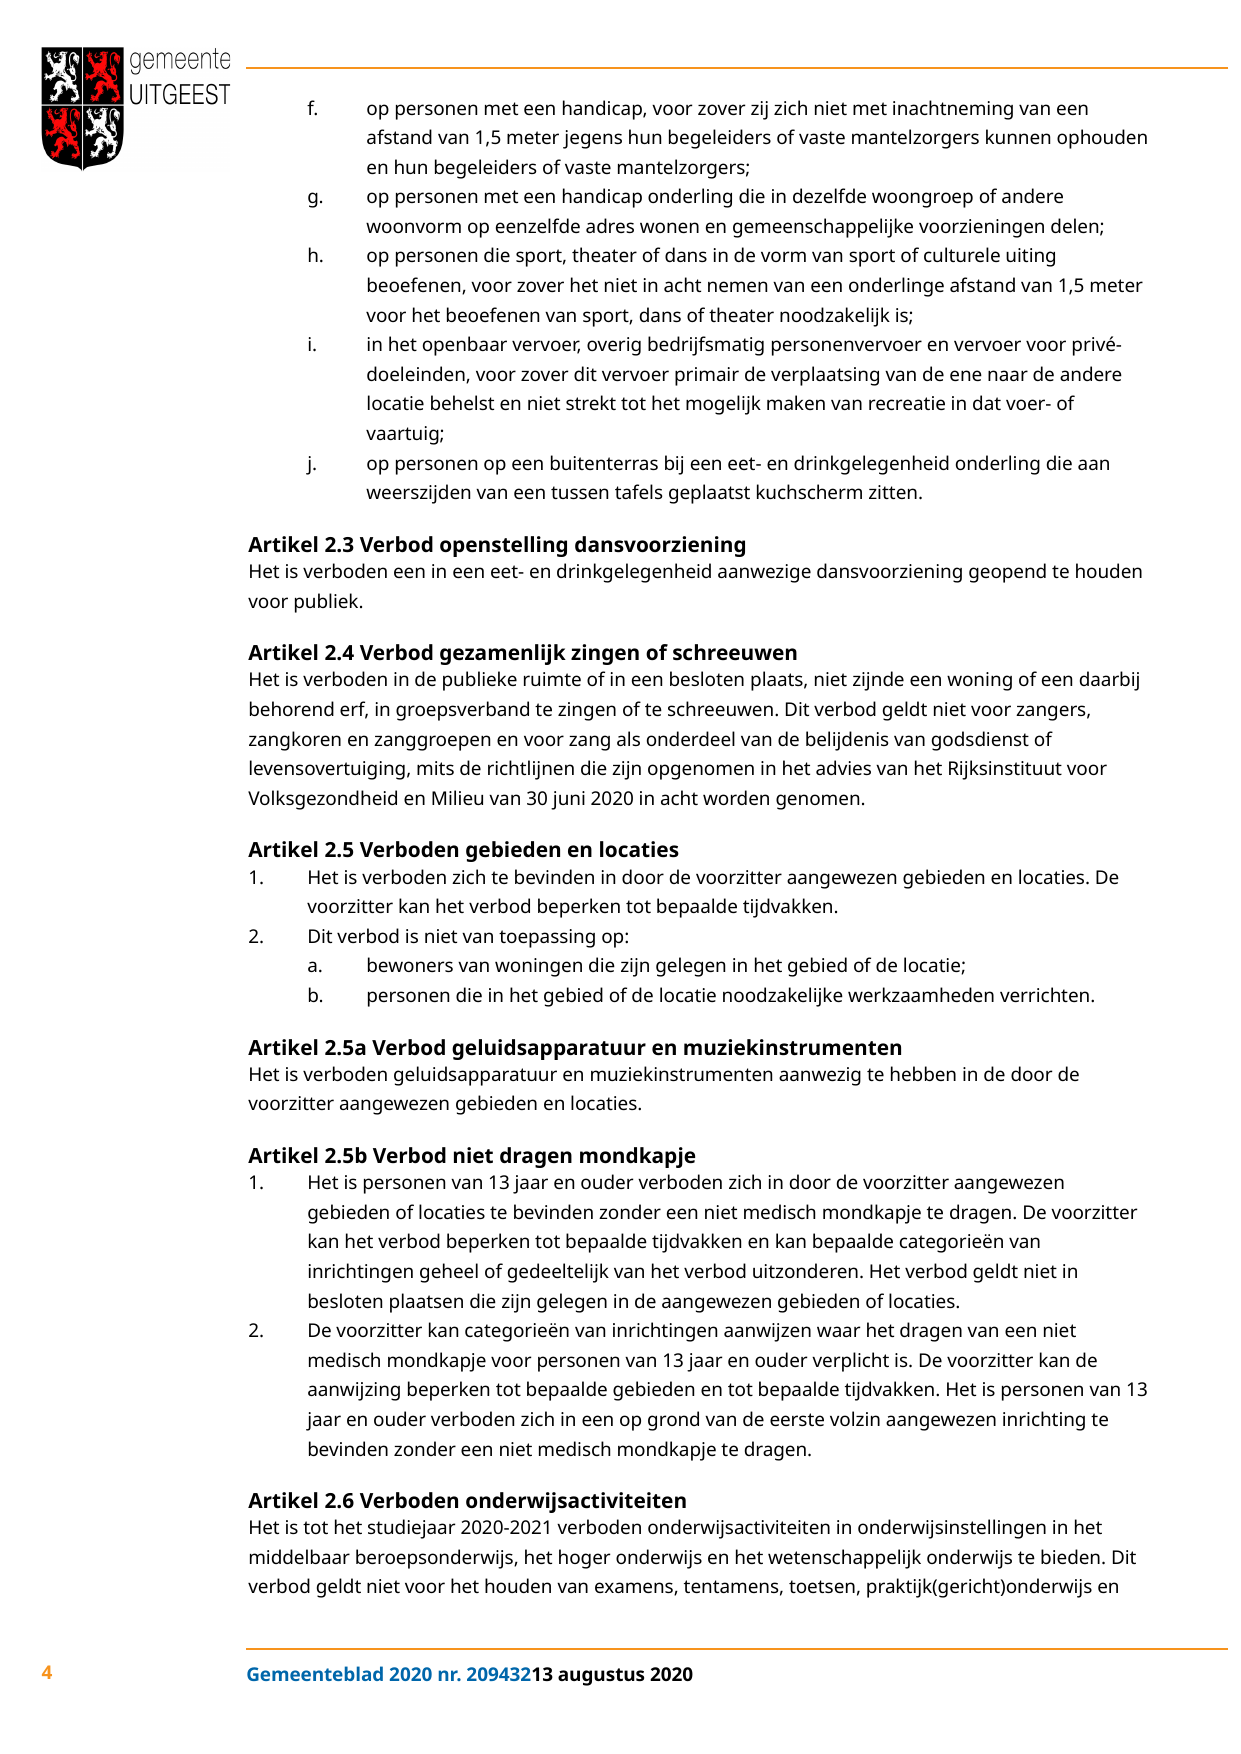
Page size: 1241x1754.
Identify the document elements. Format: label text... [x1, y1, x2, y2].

list De voorzitter kan categorieën van inrichtingen aanwijzen waar het dragen van een niet medisch mondkapje voor personen van 13 jaar en ouder verplicht is. De voorzitter kan de aanwijzing beperken tot bepaalde gebieden en tot bepaalde tijdvakken. Het is personen van 13 jaar en ouder verboden zich in een op grond van de eerste volzin aangewezen inrichting te bevinden zonder een niet medisch mondkapje te dragen. [248, 1317, 1152, 1461]
list op personen die sport, theater of dans in de vorm van sport of culturele uiting beoefenen, voor zover het niet in acht nemen van een onderlinge afstand van 1,5 meter voor het beoefenen van sport, dans of theater noodzakelijk is; [307, 243, 1152, 328]
text Artikel 2.4 Verbod gezamenlijk zingen of schreeuwen [248, 638, 1152, 667]
picture [41, 47, 231, 172]
list Dit verbod is niet van toepassing op: [248, 923, 1152, 949]
text Artikel 2.5a Verbod geluidsapparatuur en muziekinstrumenten [248, 1033, 1152, 1061]
list Het is verboden zich te bevinden in door de voorzitter aangewezen gebieden en locaties. De voorzitter kan het verbod beperken tot bepaalde tijdvakken. [248, 864, 1152, 919]
list personen die in het gebied of de locatie noodzakelijke werkzaamheden verrichten. [307, 982, 1152, 1008]
text Het is verboden geluidsapparatuur en muziekinstrumenten aanwezig te hebben in de door de voorzitter aangewezen gebieden en locaties. [248, 1061, 1152, 1116]
text Het is verboden in de publieke ruimte of in een besloten plaats, niet zijnde een woning of een daarbij behorend erf, in groepsverband te zingen of te schreeuwen. Dit verbod geldt niet voor zangers, zangkoren en zanggroepen en voor zang als onderdeel van de belijdenis van godsdienst of levensovertuiging, mits de richtlijnen die zijn opgenomen in het advies van het Rijksinstituut voor Volksgezondheid en Milieu van 30 juni 2020 in acht worden genomen. [248, 667, 1152, 811]
list bewoners van woningen die zijn gelegen in het gebied of de locatie; [307, 953, 1152, 978]
text Het is tot het studiejaar 2020-2021 verboden onderwijsactiviteiten in onderwijsinstellingen in het middelbaar beroepsonderwijs, het hoger onderwijs en het wetenschappelijk onderwijs te bieden. Dit verbod geldt niet voor het houden van examens, tentamens, toetsen, praktijk(gericht)onderwijs en [248, 1514, 1152, 1599]
text Het is verboden een in een eet- en drinkgelegenheid aanwezige dansvoorziening geopend te houden voor publiek. [248, 558, 1152, 613]
list op personen op een buitenterras bij een eet- en drinkgelegenheid onderling die aan weerszijden van een tussen tafels geplaatst kuchscherm zitten. [307, 450, 1152, 505]
list op personen met een handicap, voor zover zij zich niet met inachtneming van een afstand van 1,5 meter jegens hun begeleiders of vaste mantelzorgers kunnen ophouden en hun begeleiders of vaste mantelzorgers; [307, 95, 1152, 180]
text Artikel 2.6 Verboden onderwijsactiviteiten [248, 1486, 1152, 1514]
text Artikel 2.3 Verbod openstelling dansvoorziening [248, 530, 1152, 558]
text Artikel 2.5b Verbod niet dragen mondkapje [248, 1141, 1152, 1169]
list op personen met een handicap onderling die in dezelfde woongroep of andere woonvorm op eenzelfde adres wonen en gemeenschappelijke voorzieningen delen; [307, 183, 1152, 239]
list Het is personen van 13 jaar en ouder verboden zich in door de voorzitter aangewezen gebieden of locaties te bevinden zonder een niet medisch mondkapje te dragen. De voorzitter kan het verbod beperken tot bepaalde tijdvakken en kan bepaalde categorieën van inrichtingen geheel of gedeeltelijk van het verbod uitzonderen. Het verbod geldt niet in besloten plaatsen die zijn gelegen in de aangewezen gebieden of locaties. [248, 1169, 1152, 1313]
text Artikel 2.5 Verboden gebieden en locaties [248, 835, 1152, 864]
list in het openbaar vervoer, overig bedrijfsmatig personenvervoer en vervoer voor privé-doeleinden, voor zover dit vervoer primair de verplaatsing van de ene naar de andere locatie behelst en niet strekt tot het mogelijk maken van recreatie in dat voer- of vaartuig; [307, 331, 1152, 446]
